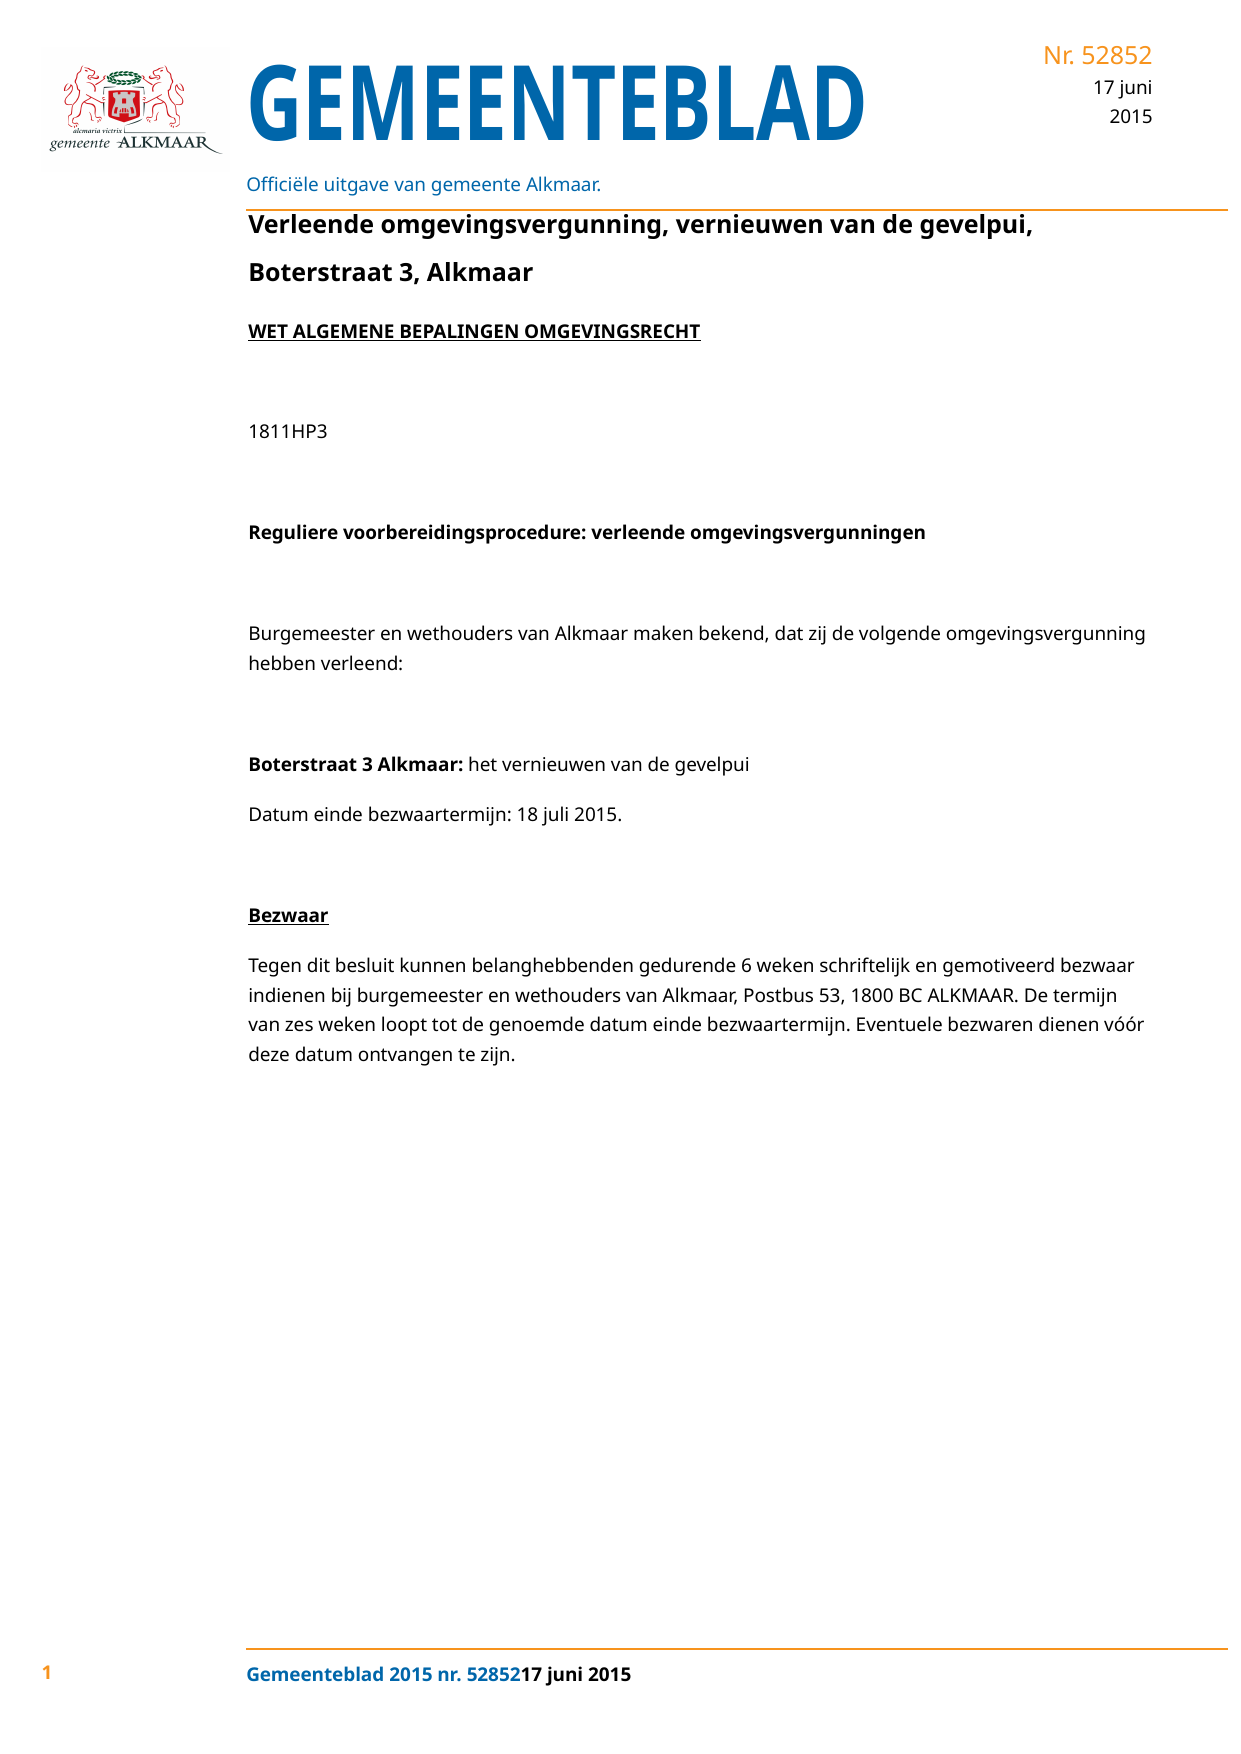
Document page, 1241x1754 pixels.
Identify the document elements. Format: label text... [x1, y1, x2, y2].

text Burgemeester en wethouders van Alkmaar maken bekend, dat zij de volgende omgevingsvergunning hebben verleend: [248, 620, 1152, 676]
text Bezwaar [248, 902, 1152, 928]
text Datum einde bezwaartermijn: 18 juli 2015. [248, 801, 1152, 827]
text Tegen dit besluit kunnen belanghebbenden gedurende 6 weken schriftelijk en gemotiveerd bezwaar indienen bij burgemeester en wethouders van Alkmaar, Postbus 53, 1800 BC ALKMAAR. De termijn van zes weken loopt tot de genoemde datum einde bezwaartermijn. Eventuele bezwaren dienen vóór deze datum ontvangen te zijn. [248, 952, 1152, 1067]
text Verleende omgevingsvergunning, vernieuwen van de gevelpui, Boterstraat 3, Alkmaar [248, 211, 1152, 288]
text Boterstraat 3 Alkmaar: het vernieuwen van de gevelpui [248, 751, 1152, 777]
text Reguliere voorbereidingsprocedure: verleende omgevingsvergunningen [248, 519, 1152, 545]
text 1811HP3 [248, 419, 1152, 444]
picture [41, 47, 231, 172]
text WET ALGEMENE BEPALINGEN OMGEVINGSRECHT [248, 318, 1152, 344]
